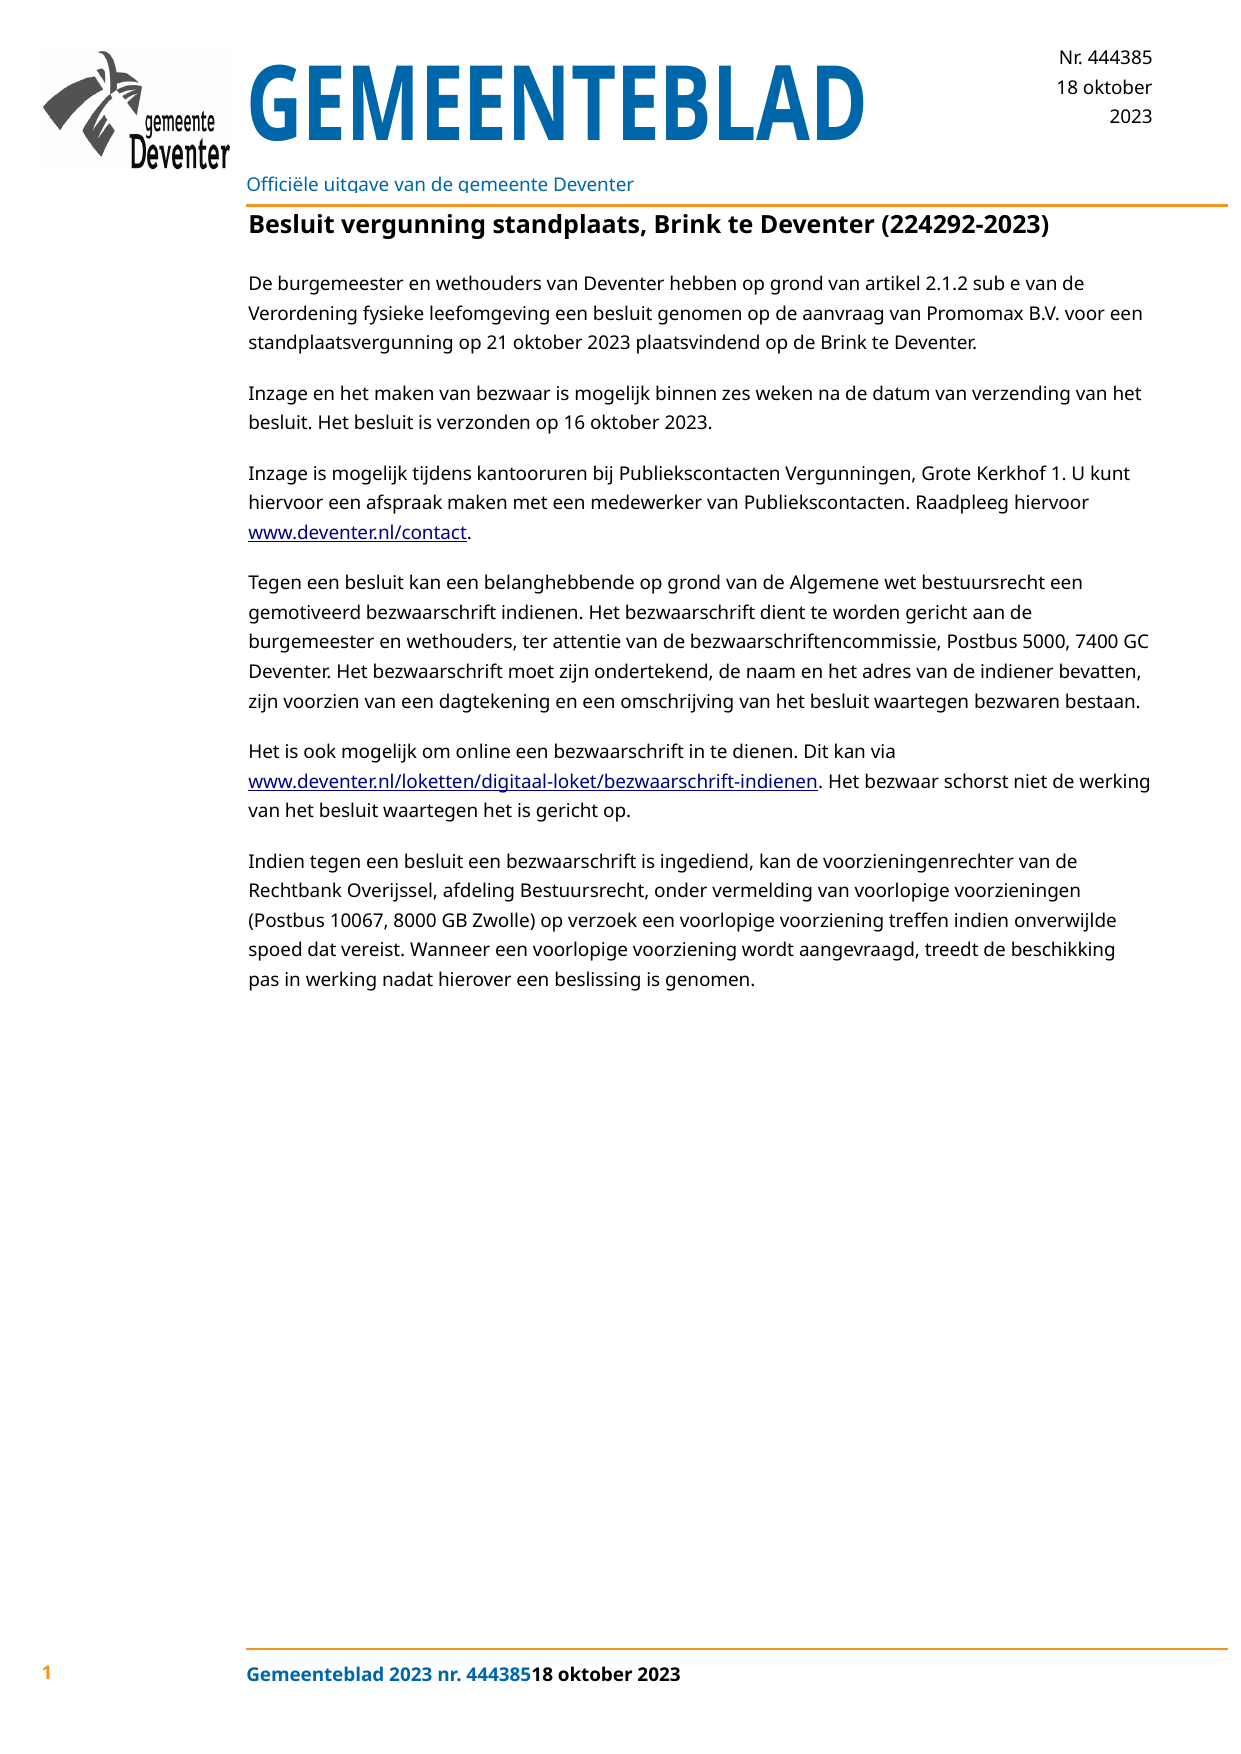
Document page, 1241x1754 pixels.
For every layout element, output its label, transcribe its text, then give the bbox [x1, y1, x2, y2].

text Inzage is mogelijk tijdens kantooruren bij Publiekscontacten Vergunningen, Grote Kerkhof 1. U kunt hiervoor een afspraak maken met een medewerker van Publiekscontacten. Raadpleeg hiervoor www.deventer.nl/contact. [248, 460, 1152, 545]
text Besluit vergunning standplaats, Brink te Deventer (224292-2023) [248, 207, 1152, 241]
text Tegen een besluit kan een belanghebbende op grond van de Algemene wet bestuursrecht een gemotiveerd bezwaarschrift indienen. Het bezwaarschrift dient te worden gericht aan de burgemeester en wethouders, ter attentie van de bezwaarschriftencommissie, Postbus 5000, 7400 GC Deventer. Het bezwaarschrift moet zijn ondertekend, de naam en het adres van de indiener bevatten, zijn voorzien van een dagtekening en een omschrijving van het besluit waartegen bezwaren bestaan. [248, 569, 1152, 713]
text Indien tegen een besluit een bezwaarschrift is ingediend, kan de voorzieningenrechter van de Rechtbank Overijssel, afdeling Bestuursrecht, onder vermelding van voorlopige voorzieningen (Postbus 10067, 8000 GB Zwolle) op verzoek een voorlopige voorziening treffen indien onverwijlde spoed dat vereist. Wanneer een voorlopige voorziening wordt aangevraagd, treedt de beschikking pas in werking nadat hierover een beslissing is genomen. [248, 848, 1152, 992]
text Het is ook mogelijk om online een bezwaarschrift in te dienen. Dit kan via www.deventer.nl/loketten/digitaal-loket/bezwaarschrift-indienen. Het bezwaar schorst niet de werking van het besluit waartegen het is gericht op. [248, 738, 1152, 823]
picture [41, 47, 231, 172]
text Inzage en het maken van bezwaar is mogelijk binnen zes weken na de datum van verzending van het besluit. Het besluit is verzonden op 16 oktober 2023. [248, 380, 1152, 435]
text De burgemeester en wethouders van Deventer hebben op grond van artikel 2.1.2 sub e van de Verordening fysieke leefomgeving een besluit genomen op de aanvraag van Promomax B.V. voor een standplaatsvergunning op 21 oktober 2023 plaatsvindend op de Brink te Deventer. [248, 270, 1152, 355]
